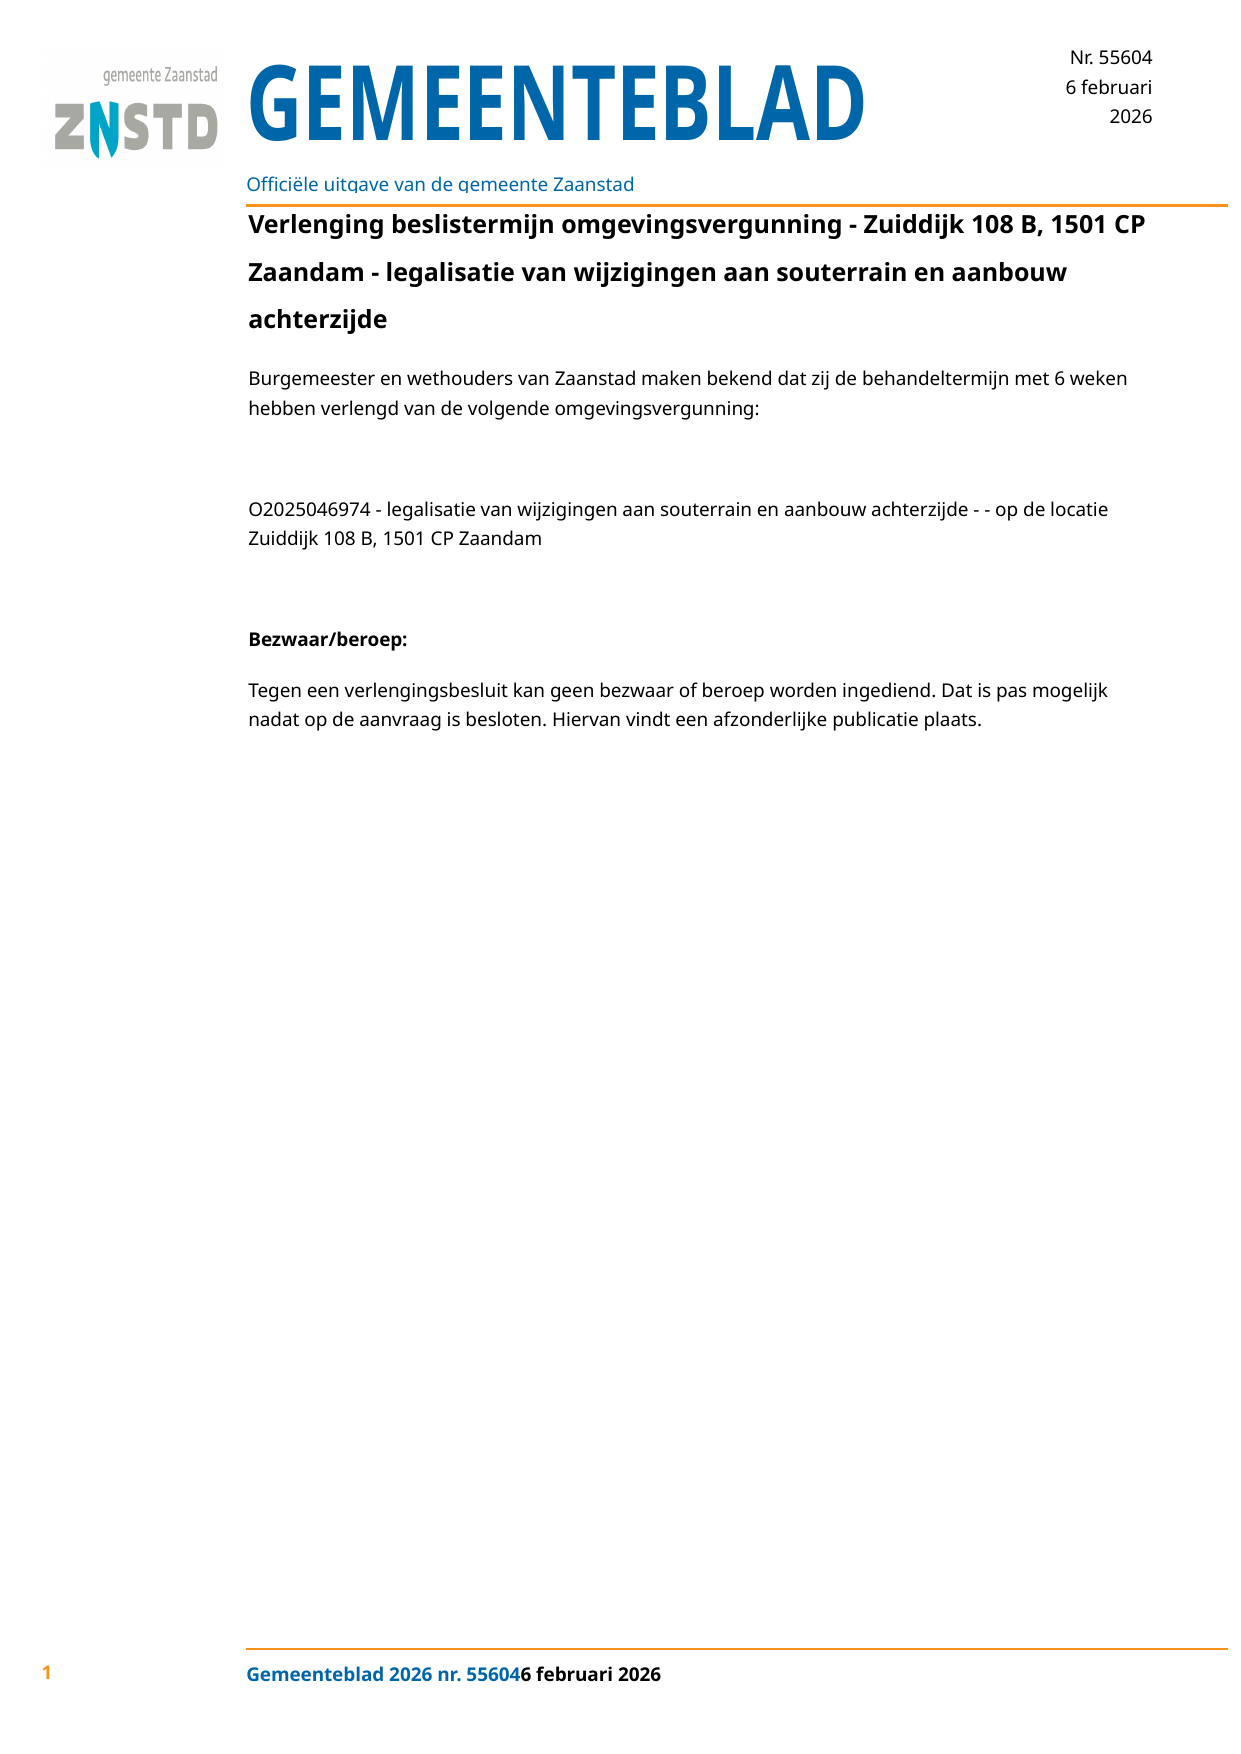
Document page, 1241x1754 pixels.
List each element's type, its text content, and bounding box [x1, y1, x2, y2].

text Bezwaar/beroep: [248, 626, 1152, 652]
text Burgemeester en wethouders van Zaanstad maken bekend dat zij de behandeltermijn met 6 weken hebben verlengd van de volgende omgevingsvergunning: [248, 366, 1152, 421]
text Verlenging beslistermijn omgevingsvergunning - Zuiddijk 108 B, 1501 CP Zaandam - legalisatie van wijzigingen aan souterrain en aanbouw achterzijde [248, 207, 1152, 336]
text Tegen een verlengingsbesluit kan geen bezwaar of beroep worden ingediend. Dat is pas mogelijk nadat op de aanvraag is besloten. Hiervan vindt een afzonderlijke publicatie plaats. [248, 677, 1152, 732]
text O2025046974 - legalisatie van wijzigingen aan souterrain en aanbouw achterzijde - - op de locatie Zuiddijk 108 B, 1501 CP Zaandam [248, 496, 1152, 551]
picture [41, 47, 231, 172]
